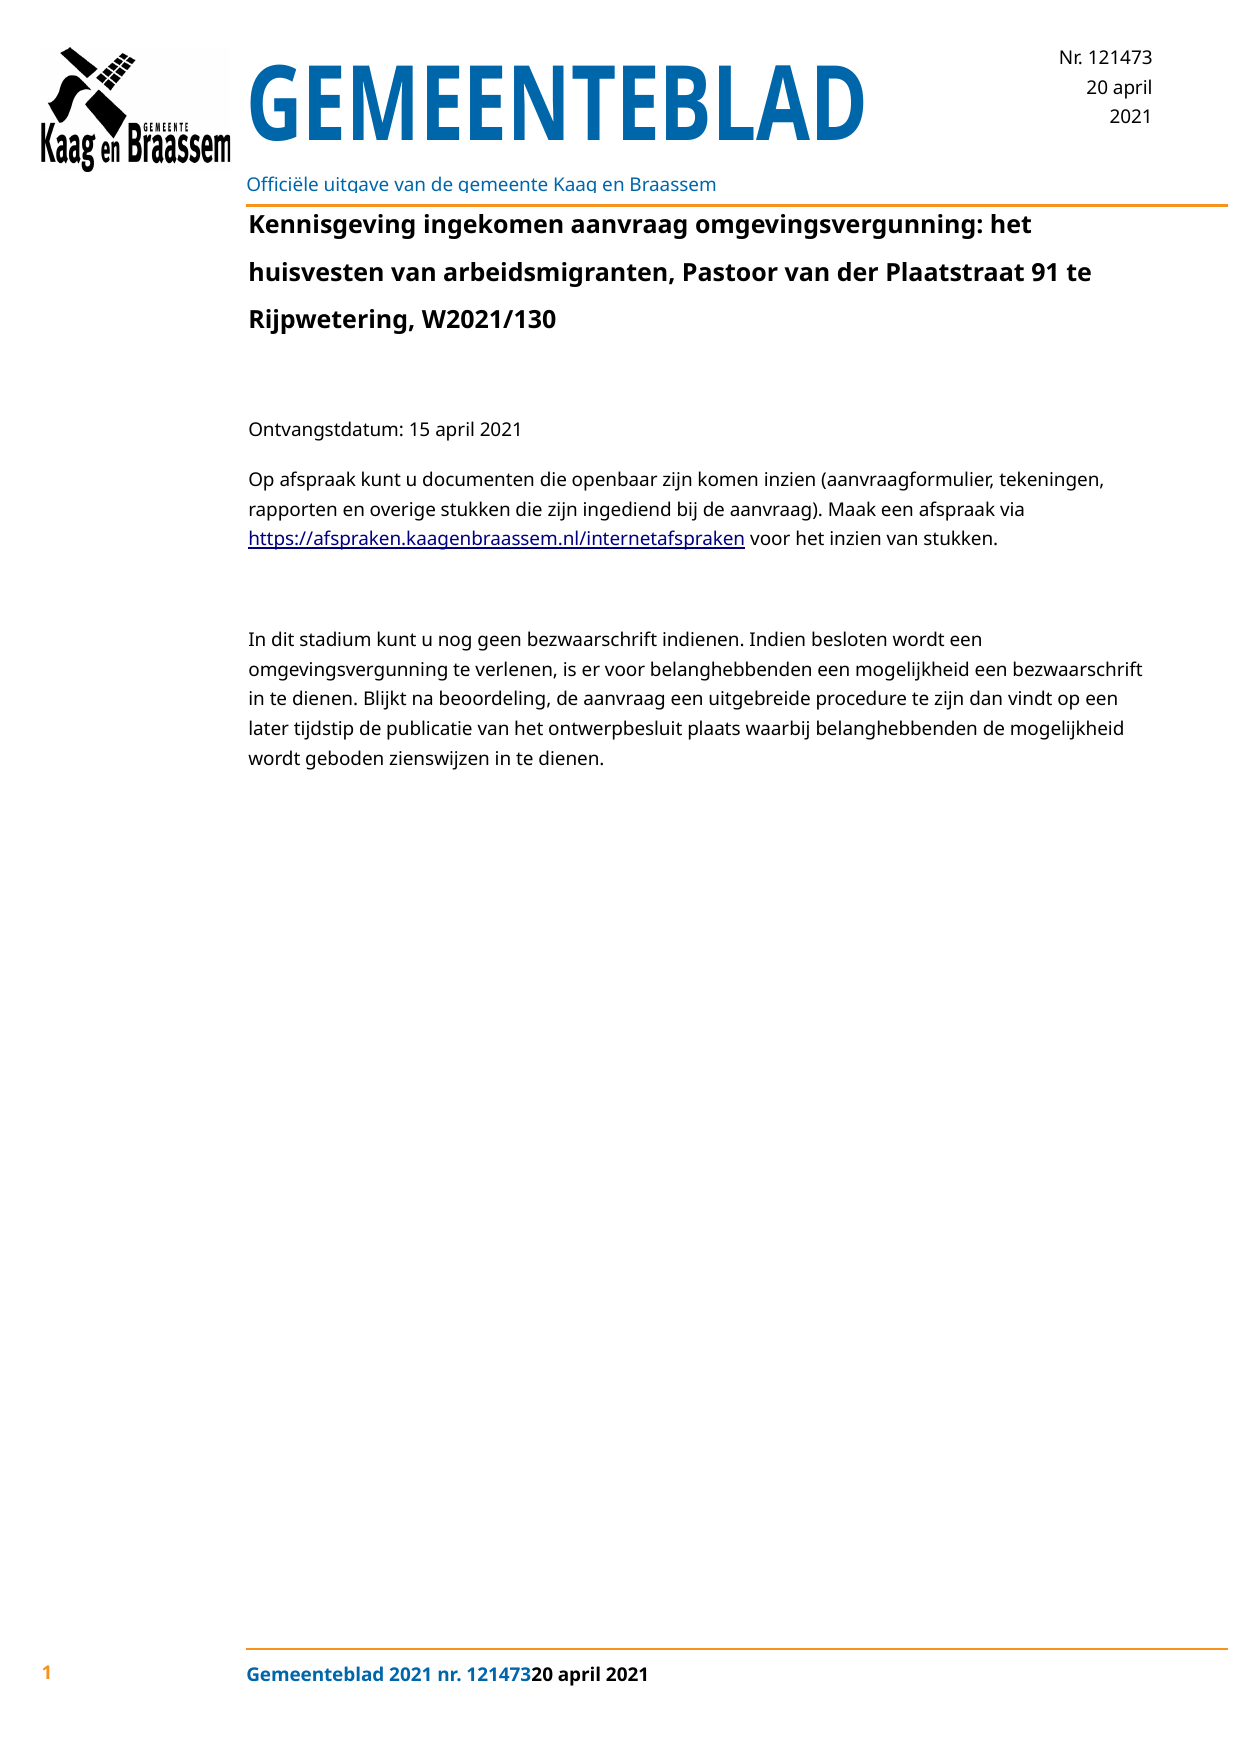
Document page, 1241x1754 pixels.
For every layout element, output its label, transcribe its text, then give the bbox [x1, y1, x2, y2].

text Op afspraak kunt u documenten die openbaar zijn komen inzien (aanvraagformulier, tekeningen, rapporten en overige stukken die zijn ingediend bij de aanvraag). Maak een afspraak via https://afspraken.kaagenbraassem.nl/internetafspraken voor het inzien van stukken. [248, 466, 1152, 551]
text Ontvangstdatum: 15 april 2021 [248, 416, 1152, 442]
picture [41, 47, 231, 172]
text Kennisgeving ingekomen aanvraag omgevingsvergunning: het huisvesten van arbeidsmigranten, Pastoor van der Plaatstraat 91 te Rijpwetering, W2021/130 [248, 207, 1152, 336]
text In dit stadium kunt u nog geen bezwaarschrift indienen. Indien besloten wordt een omgevingsvergunning te verlenen, is er voor belanghebbenden een mogelijkheid een bezwaarschrift in te dienen. Blijkt na beoordeling, de aanvraag een uitgebreide procedure te zijn dan vindt op een later tijdstip de publicatie van het ontwerpbesluit plaats waarbij belanghebbenden de mogelijkheid wordt geboden zienswijzen in te dienen. [248, 626, 1152, 770]
